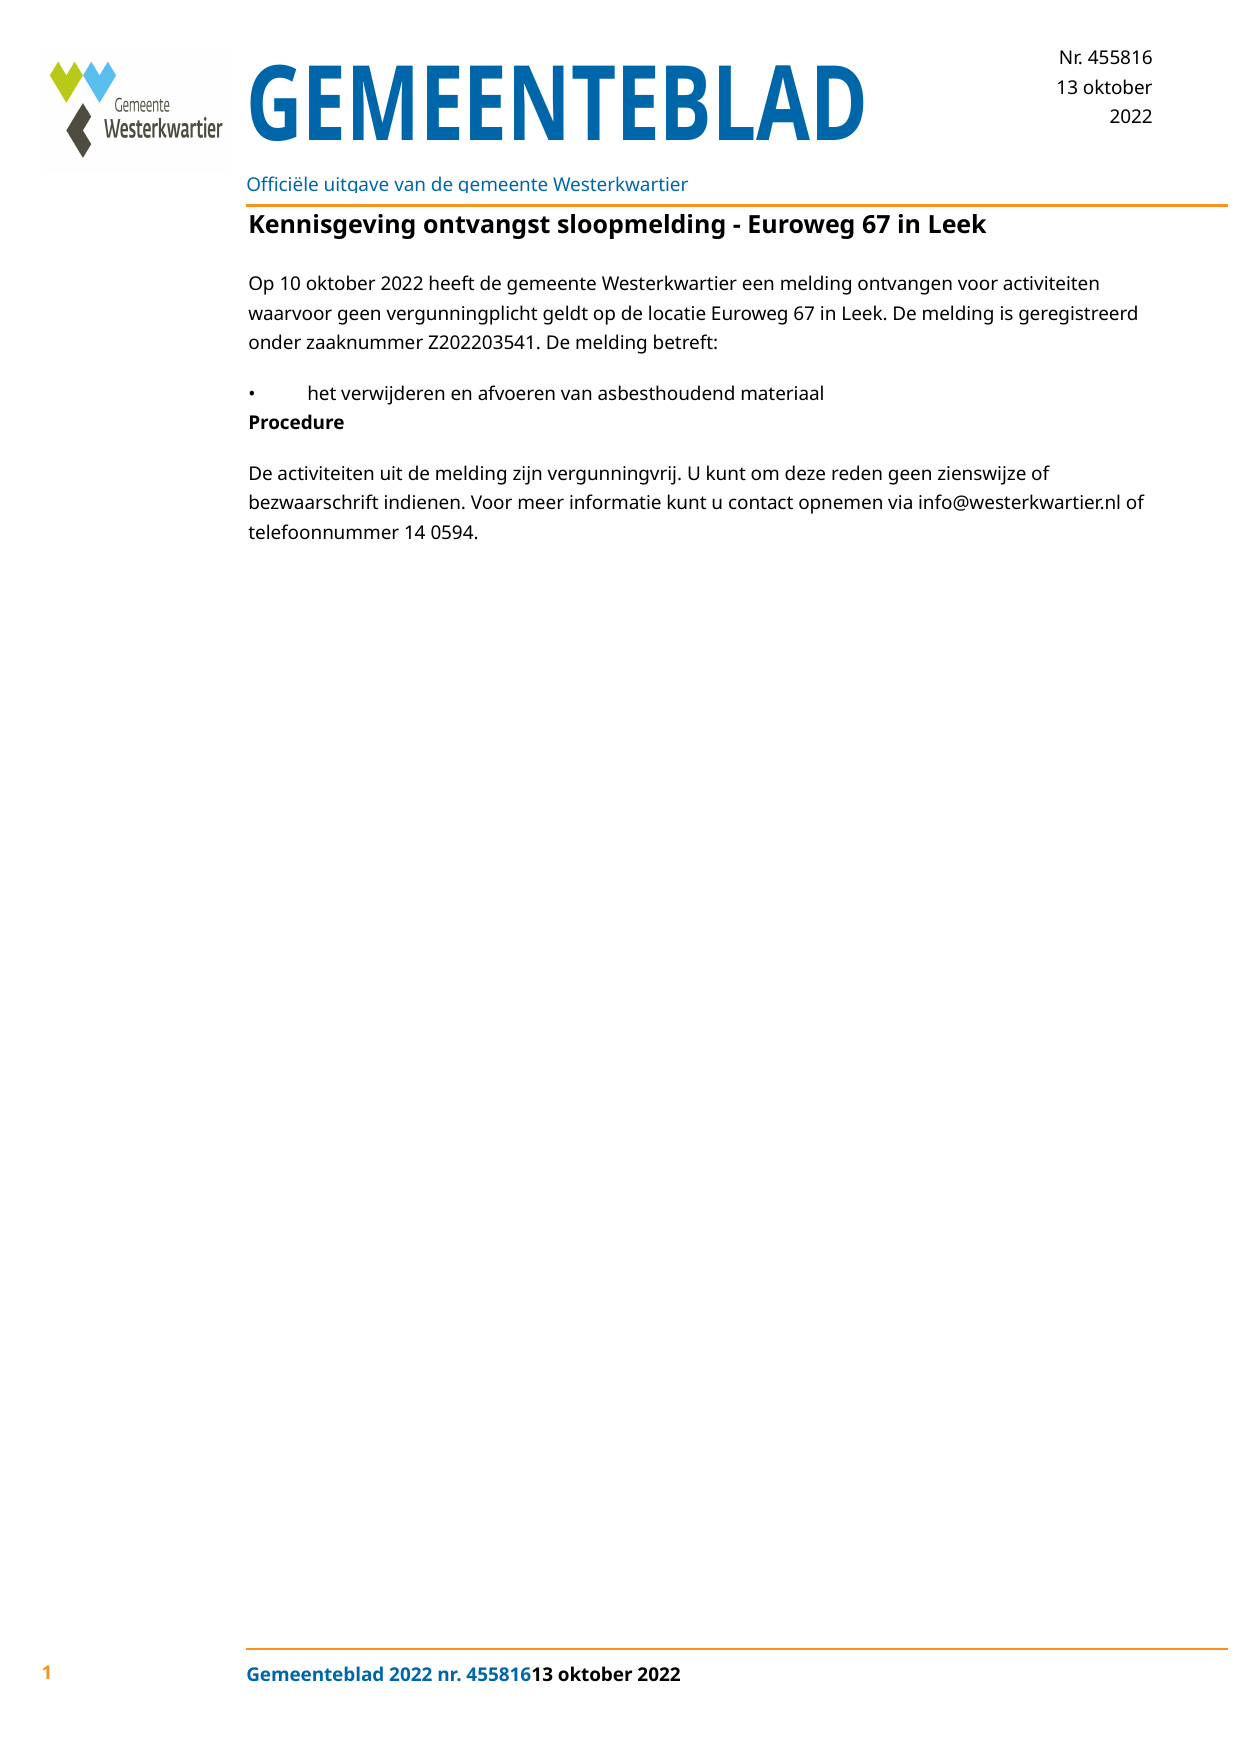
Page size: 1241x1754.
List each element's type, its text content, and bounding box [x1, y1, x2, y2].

text Kennisgeving ontvangst sloopmelding - Euroweg 67 in Leek [248, 207, 1152, 241]
text De activiteiten uit de melding zijn vergunningvrij. U kunt om deze reden geen zienswijze of bezwaarschrift indienen. Voor meer informatie kunt u contact opnemen via info@westerkwartier.nl of telefoonnummer 14 0594. [248, 460, 1152, 545]
text Procedure [248, 409, 1152, 435]
list het verwijderen en afvoeren van asbesthoudend materiaal [248, 380, 1152, 406]
text Op 10 oktober 2022 heeft de gemeente Westerkwartier een melding ontvangen voor activiteiten waarvoor geen vergunningplicht geldt op de locatie Euroweg 67 in Leek. De melding is geregistreerd onder zaaknummer Z202203541. De melding betreft: [248, 270, 1152, 355]
picture [41, 47, 231, 172]
